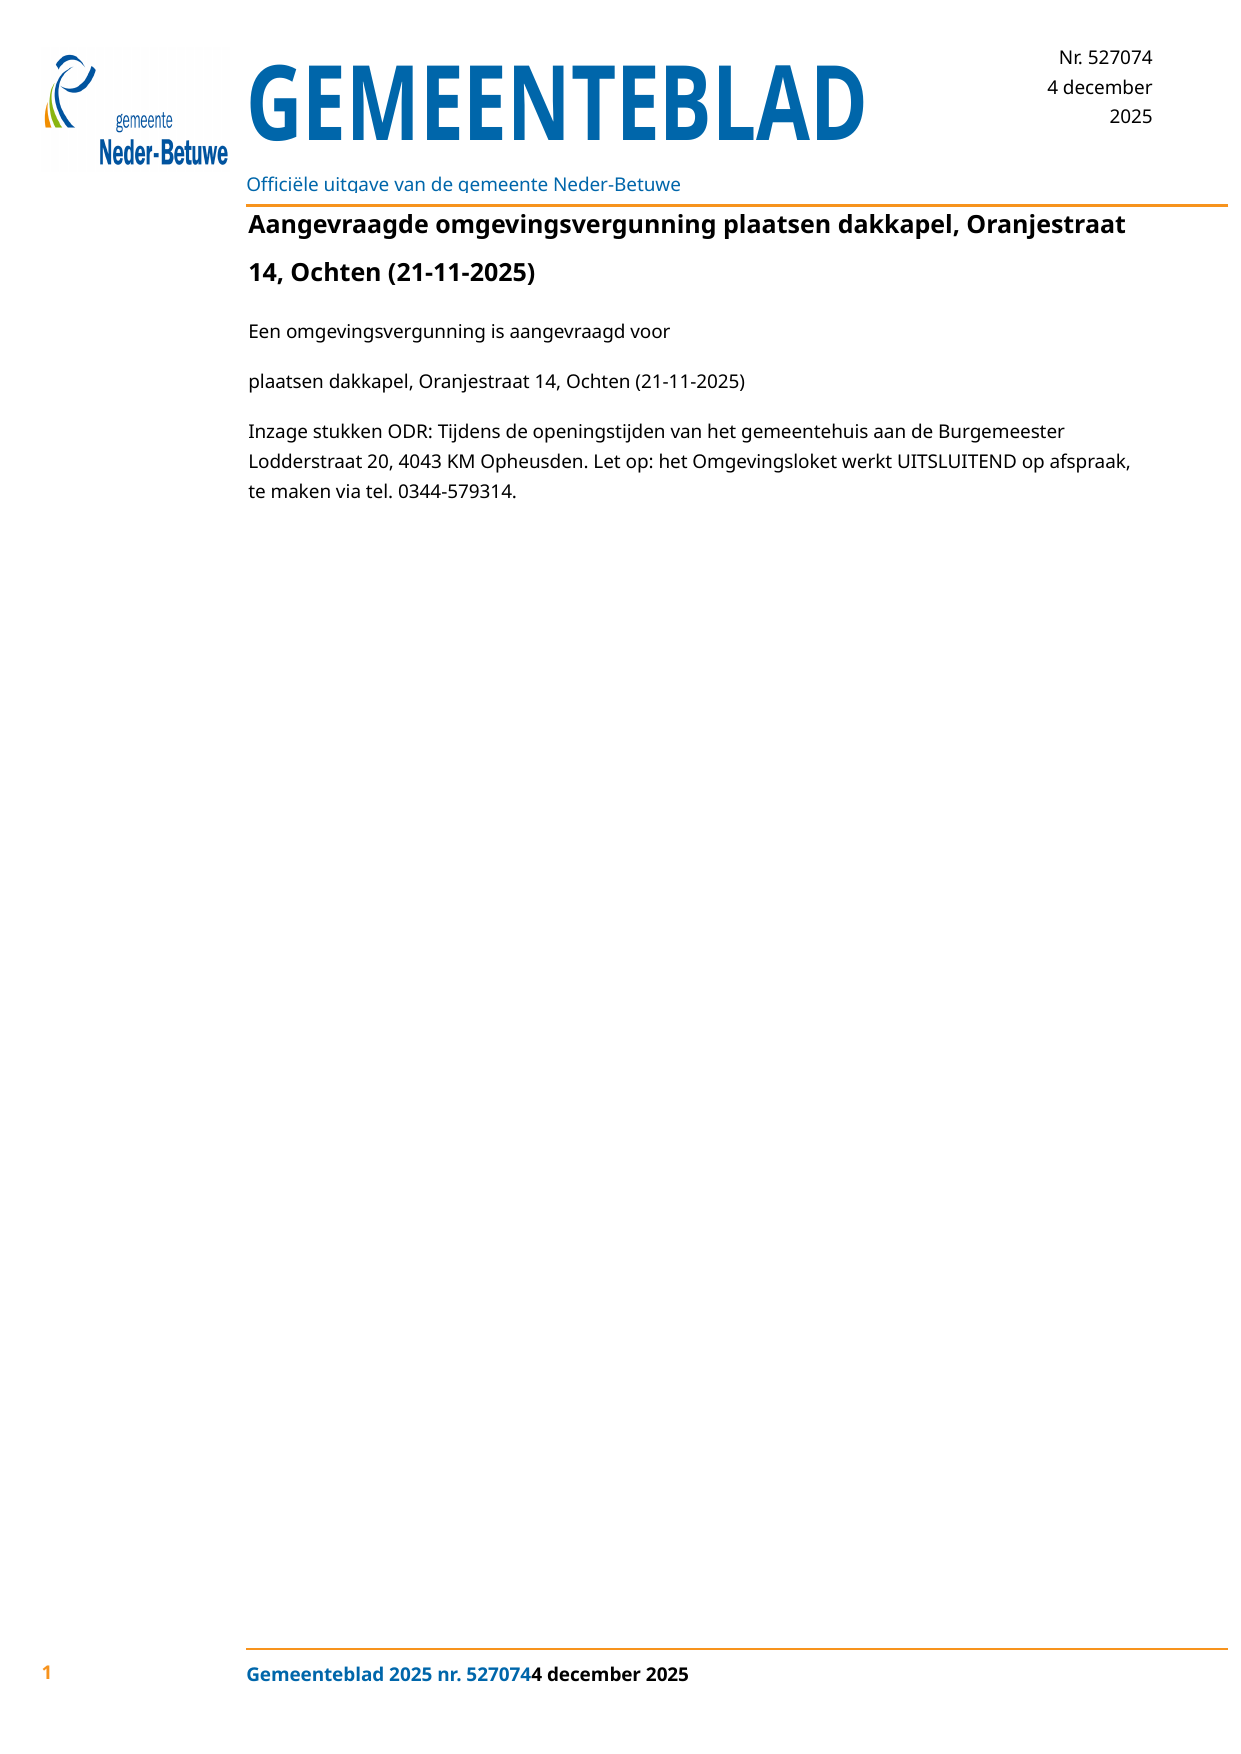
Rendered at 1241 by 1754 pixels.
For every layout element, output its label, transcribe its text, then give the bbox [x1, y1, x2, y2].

picture [41, 47, 231, 172]
text Een omgevingsvergunning is aangevraagd voor [248, 318, 1152, 344]
text Inzage stukken ODR: Tijdens de openingstijden van het gemeentehuis aan de Burgemeester Lodderstraat 20, 4043 KM Opheusden. Let op: het Omgevingsloket werkt UITSLUITEND op afspraak, te maken via tel. 0344-579314. [248, 419, 1152, 504]
text plaatsen dakkapel, Oranjestraat 14, Ochten (21-11-2025) [248, 368, 1152, 394]
text Aangevraagde omgevingsvergunning plaatsen dakkapel, Oranjestraat 14, Ochten (21-11-2025) [248, 207, 1152, 288]
